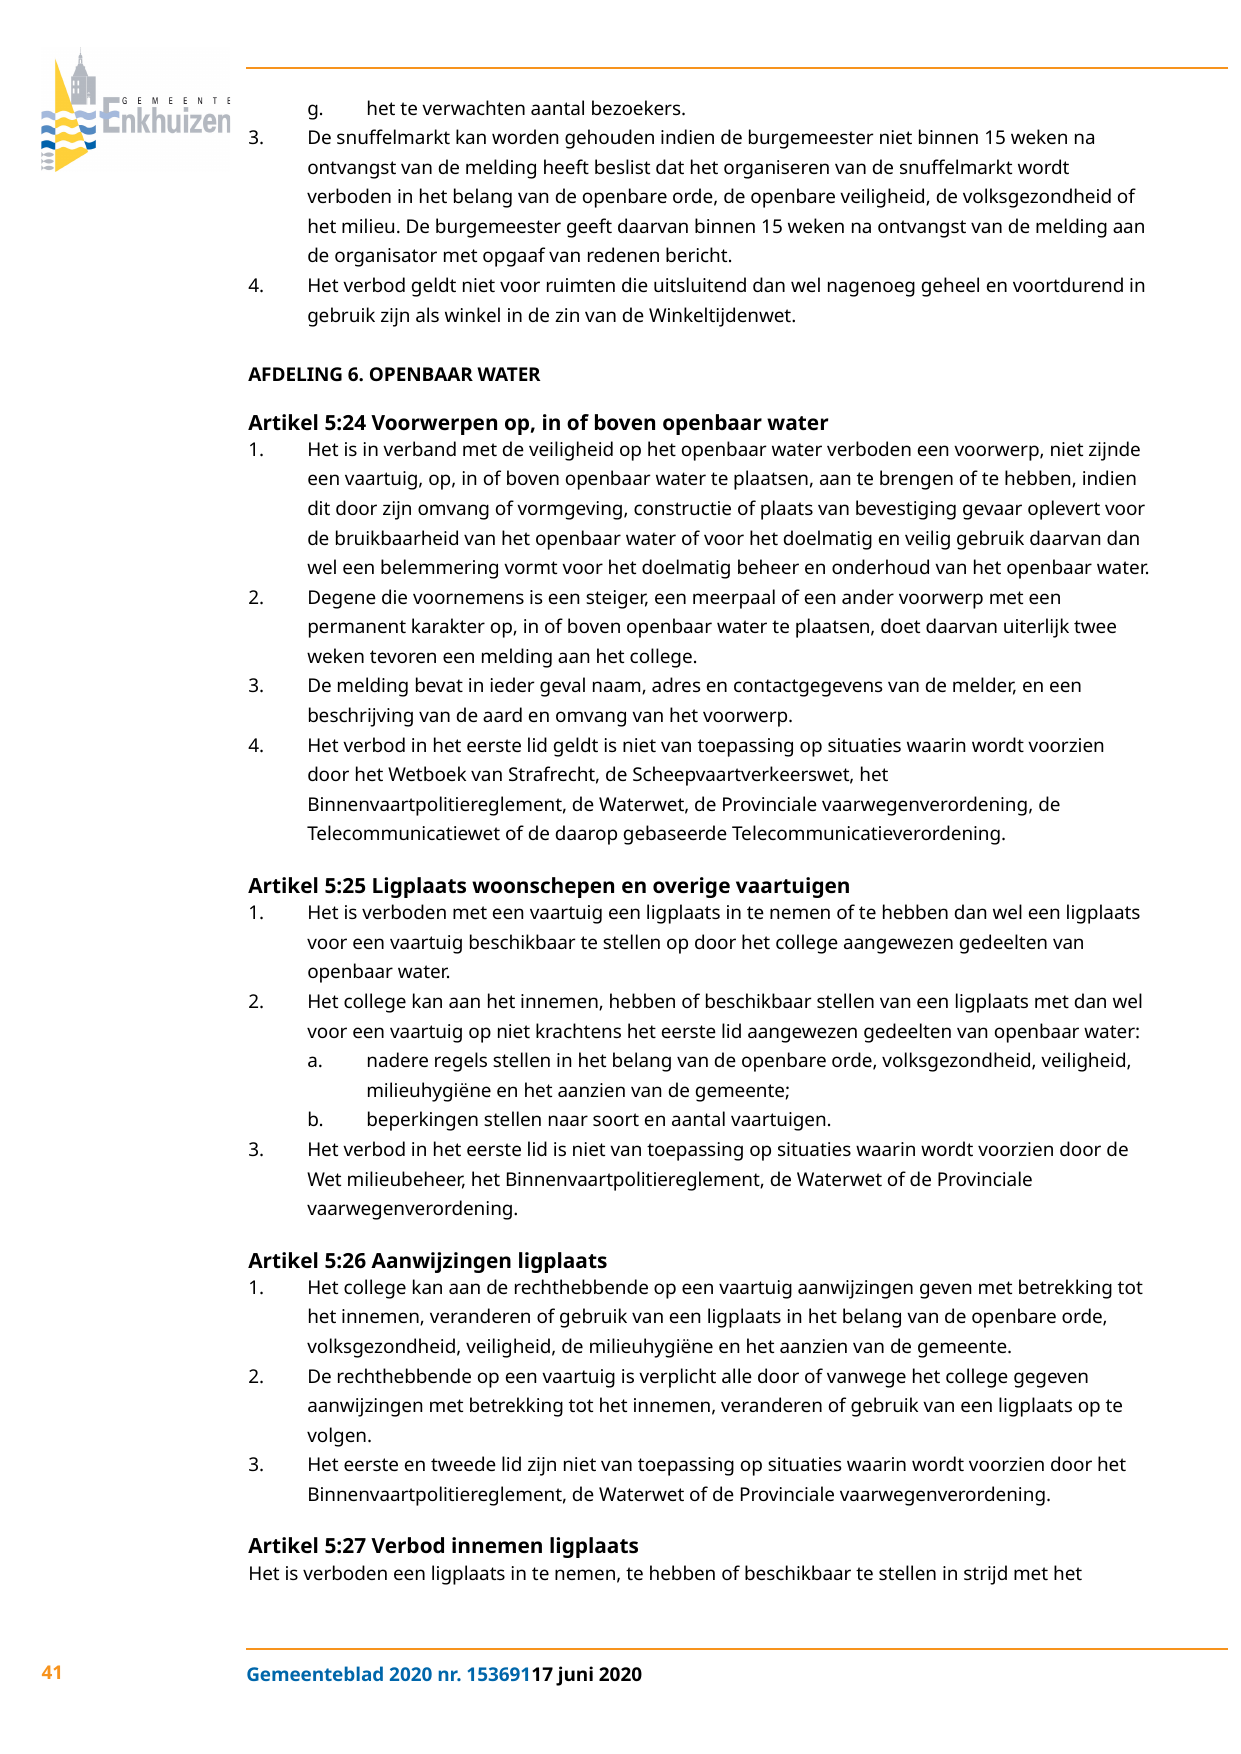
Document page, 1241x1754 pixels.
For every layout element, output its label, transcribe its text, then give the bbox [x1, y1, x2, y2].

list Het college kan aan het innemen, hebben of beschikbaar stellen van een ligplaats met dan wel voor een vaartuig op niet krachtens het eerste lid aangewezen gedeelten van openbaar water: [248, 988, 1152, 1043]
list De melding bevat in ieder geval naam, adres en contactgegevens van de melder, en een beschrijving van de aard en omvang van het voorwerp. [248, 673, 1152, 728]
list Degene die voornemens is een steiger, een meerpaal of een ander voorwerp met een permanent karakter op, in of boven openbaar water te plaatsen, doet daarvan uiterlijk twee weken tevoren een melding aan het college. [248, 584, 1152, 669]
list Het college kan aan de rechthebbende op een vaartuig aanwijzingen geven met betrekking tot het innemen, veranderen of gebruik van een ligplaats in het belang van de openbare orde, volksgezondheid, veiligheid, de milieuhygiëne en het aanzien van de gemeente. [248, 1274, 1152, 1359]
list De rechthebbende op een vaartuig is verplicht alle door of vanwege het college gegeven aanwijzingen met betrekking tot het innemen, veranderen of gebruik van een ligplaats op te volgen. [248, 1363, 1152, 1448]
list Het verbod in het eerste lid geldt is niet van toepassing op situaties waarin wordt voorzien door het Wetboek van Strafrecht, de Scheepvaartverkeerswet, het Binnenvaartpolitiereglement, de Waterwet, de Provinciale vaarwegenverordening, de Telecommunicatiewet of de daarop gebaseerde Telecommunicatieverordening. [248, 732, 1152, 846]
list Het is in verband met de veiligheid op het openbaar water verboden een voorwerp, niet zijnde een vaartuig, op, in of boven openbaar water te plaatsen, aan te brengen of te hebben, indien dit door zijn omvang of vormgeving, constructie of plaats van bevestiging gevaar oplevert voor de bruikbaarheid van het openbaar water of voor het doelmatig en veilig gebruik daarvan dan wel een belemmering vormt voor het doelmatig beheer en onderhoud van het openbaar water. [248, 436, 1152, 580]
text Artikel 5:27 Verbod innemen ligplaats [248, 1532, 1152, 1560]
list Het verbod in het eerste lid is niet van toepassing op situaties waarin wordt voorzien door de Wet milieubeheer, het Binnenvaartpolitiereglement, de Waterwet of de Provinciale vaarwegenverordening. [248, 1136, 1152, 1221]
list Het verbod geldt niet voor ruimten die uitsluitend dan wel nagenoeg geheel en voortdurend in gebruik zijn als winkel in de zin van de Winkeltijdenwet. [248, 272, 1152, 328]
text Artikel 5:24 Voorwerpen op, in of boven openbaar water [248, 408, 1152, 436]
text Het is verboden een ligplaats in te nemen, te hebben of beschikbaar te stellen in strijd met het [248, 1560, 1152, 1586]
text Artikel 5:25 Ligplaats woonschepen en overige vaartuigen [248, 871, 1152, 899]
list Het eerste en tweede lid zijn niet van toepassing op situaties waarin wordt voorzien door het Binnenvaartpolitiereglement, de Waterwet of de Provinciale vaarwegenverordening. [248, 1452, 1152, 1507]
list De snuffelmarkt kan worden gehouden indien de burgemeester niet binnen 15 weken na ontvangst van de melding heeft beslist dat het organiseren van de snuffelmarkt wordt verboden in het belang van de openbare orde, de openbare veiligheid, de volksgezondheid of het milieu. De burgemeester geeft daarvan binnen 15 weken na ontvangst van de melding aan de organisator met opgaaf van redenen bericht. [248, 124, 1152, 268]
list nadere regels stellen in het belang van de openbare orde, volksgezondheid, veiligheid, milieuhygiëne en het aanzien van de gemeente; [307, 1047, 1152, 1103]
list Het is verboden met een vaartuig een ligplaats in te nemen of te hebben dan wel een ligplaats voor een vaartuig beschikbaar te stellen op door het college aangewezen gedeelten van openbaar water. [248, 899, 1152, 984]
text AFDELING 6. OPENBAAR WATER [248, 361, 1152, 387]
list het te verwachten aantal bezoekers. [307, 95, 1152, 121]
text Artikel 5:26 Aanwijzingen ligplaats [248, 1246, 1152, 1274]
picture [41, 47, 231, 172]
list beperkingen stellen naar soort en aantal vaartuigen. [307, 1107, 1152, 1132]
